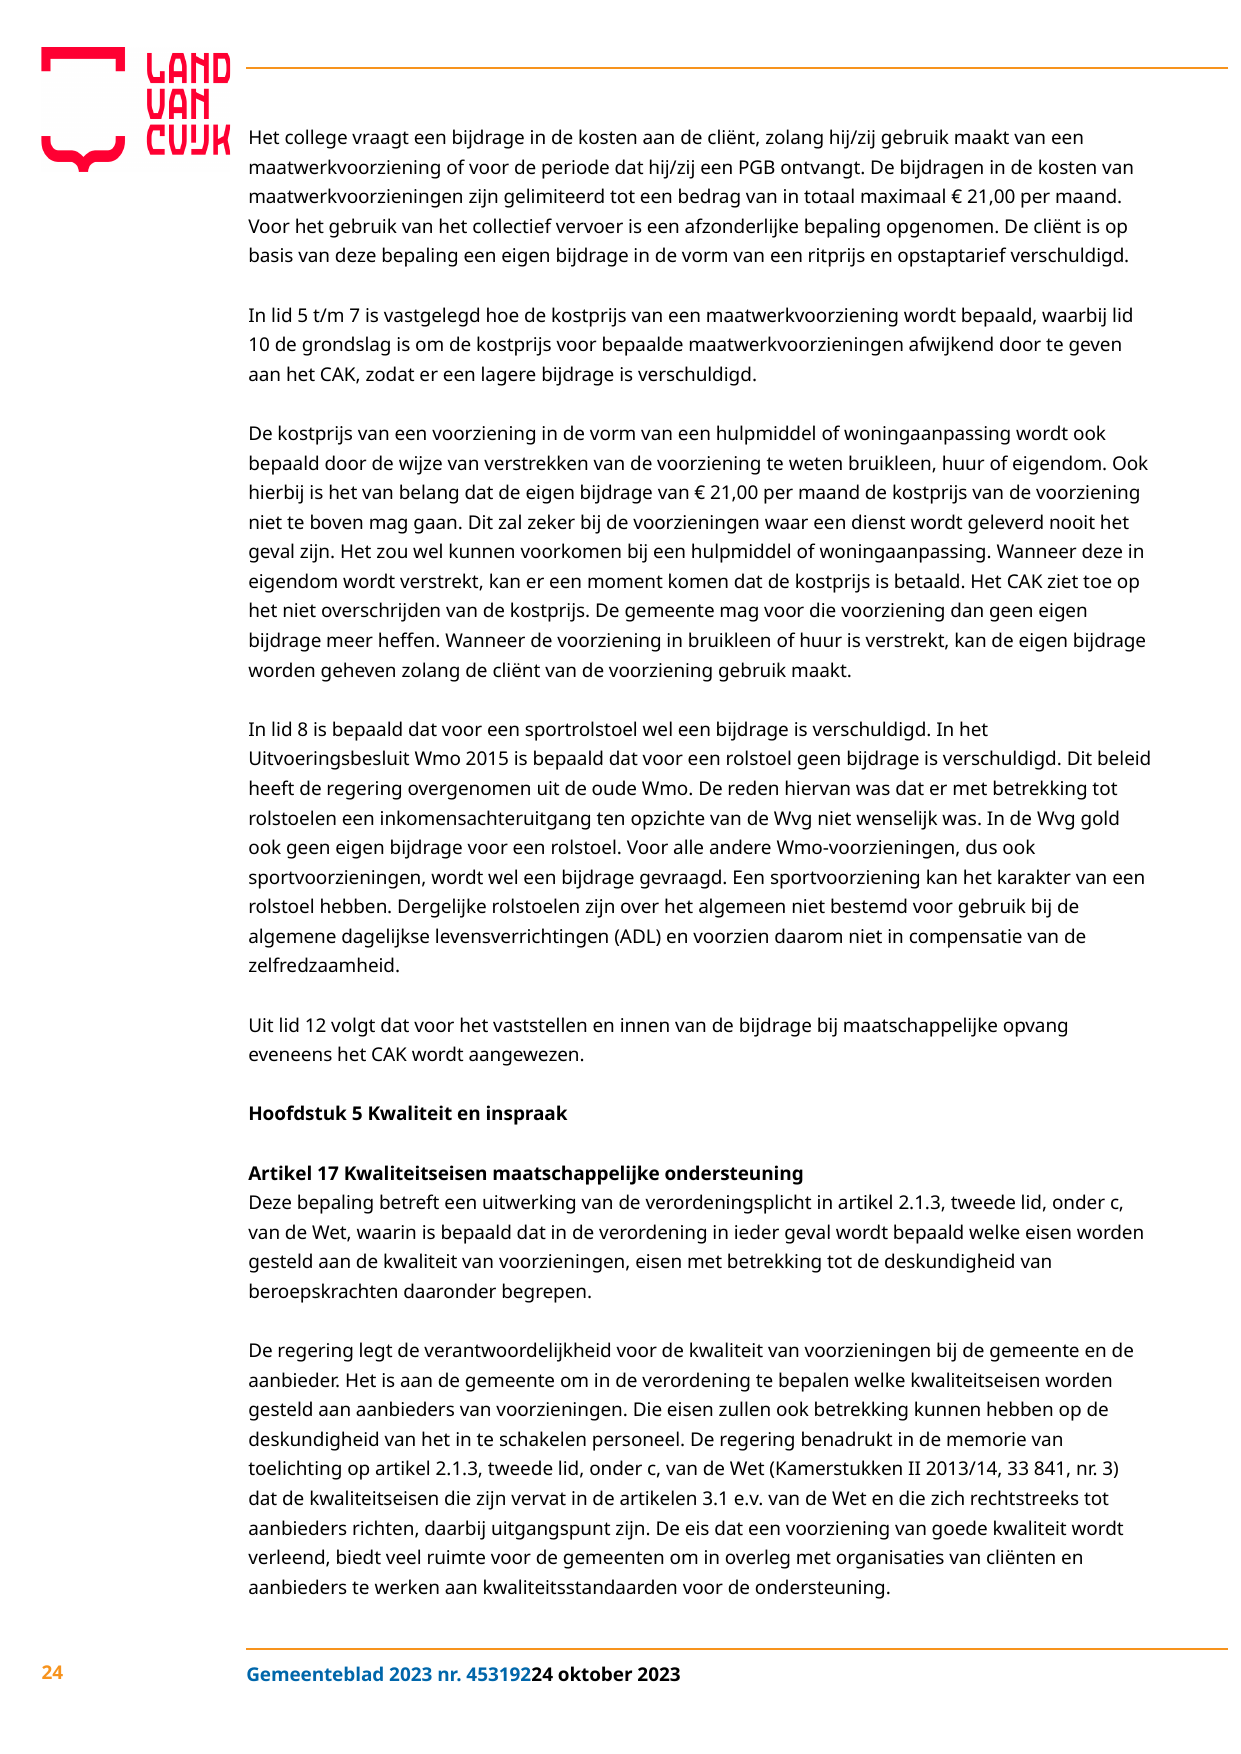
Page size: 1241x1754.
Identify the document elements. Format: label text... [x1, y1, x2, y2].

text Artikel 17 Kwaliteitseisen maatschappelijke ondersteuning [248, 1160, 1152, 1186]
text Het college vraagt een bijdrage in de kosten aan de cliënt, zolang hij/zij gebruik maakt van een maatwerkvoorziening of voor de periode dat hij/zij een PGB ontvangt. De bijdragen in de kosten van maatwerkvoorzieningen zijn gelimiteerd tot een bedrag van in totaal maximaal € 21,00 per maand. Voor het gebruik van het collectief vervoer is een afzonderlijke bepaling opgenomen. De cliënt is op basis van deze bepaling een eigen bijdrage in de vorm van een ritprijs en opstaptarief verschuldigd. [248, 124, 1152, 268]
text De kostprijs van een voorziening in de vorm van een hulpmiddel of woningaanpassing wordt ook bepaald door de wijze van verstrekken van de voorziening te weten bruikleen, huur of eigendom. Ook hierbij is het van belang dat de eigen bijdrage van € 21,00 per maand de kostprijs van de voorziening niet te boven mag gaan. Dit zal zeker bij de voorzieningen waar een dienst wordt geleverd nooit het geval zijn. Het zou wel kunnen voorkomen bij een hulpmiddel of woningaanpassing. Wanneer deze in eigendom wordt verstrekt, kan er een moment komen dat de kostprijs is betaald. Het CAK ziet toe op het niet overschrijden van de kostprijs. De gemeente mag voor die voorziening dan geen eigen bijdrage meer heffen. Wanneer de voorziening in bruikleen of huur is verstrekt, kan de eigen bijdrage worden geheven zolang de cliënt van de voorziening gebruik maakt. [248, 420, 1152, 683]
text Deze bepaling betreft een uitwerking van de verordeningsplicht in artikel 2.1.3, tweede lid, onder c, van de Wet, waarin is bepaald dat in de verordening in ieder geval wordt bepaald welke eisen worden gesteld aan de kwaliteit van voorzieningen, eisen met betrekking tot de deskundigheid van beroepskrachten daaronder begrepen. [248, 1189, 1152, 1304]
text In lid 5 t/m 7 is vastgelegd hoe de kostprijs van een maatwerkvoorziening wordt bepaald, waarbij lid 10 de grondslag is om de kostprijs voor bepaalde maatwerkvoorzieningen afwijkend door te geven aan het CAK, zodat er een lagere bijdrage is verschuldigd. [248, 302, 1152, 387]
text Uit lid 12 volgt dat voor het vaststellen en innen van de bijdrage bij maatschappelijke opvang eveneens het CAK wordt aangewezen. [248, 1012, 1152, 1067]
text Hoofdstuk 5 Kwaliteit en inspraak [248, 1101, 1152, 1126]
text De regering legt de verantwoordelijkheid voor de kwaliteit van voorzieningen bij de gemeente en de aanbieder. Het is aan de gemeente om in de verordening te bepalen welke kwaliteitseisen worden gesteld aan aanbieders van voorzieningen. Die eisen zullen ook betrekking kunnen hebben op de deskundigheid van het in te schakelen personeel. De regering benadrukt in de memorie van toelichting op artikel 2.1.3, tweede lid, onder c, van de Wet (Kamerstukken II 2013/14, 33 841, nr. 3) dat de kwaliteitseisen die zijn vervat in de artikelen 3.1 e.v. van de Wet en die zich rechtstreeks tot aanbieders richten, daarbij uitgangspunt zijn. De eis dat een voorziening van goede kwaliteit wordt verleend, biedt veel ruimte voor de gemeenten om in overleg met organisaties van cliënten en aanbieders te werken aan kwaliteitsstandaarden voor de ondersteuning. [248, 1337, 1152, 1600]
text In lid 8 is bepaald dat voor een sportrolstoel wel een bijdrage is verschuldigd. In het Uitvoeringsbesluit Wmo 2015 is bepaald dat voor een rolstoel geen bijdrage is verschuldigd. Dit beleid heeft de regering overgenomen uit de oude Wmo. De reden hiervan was dat er met betrekking tot rolstoelen een inkomensachteruitgang ten opzichte van de Wvg niet wenselijk was. In de Wvg gold ook geen eigen bijdrage voor een rolstoel. Voor alle andere Wmo-voorzieningen, dus ook sportvoorzieningen, wordt wel een bijdrage gevraagd. Een sportvoorziening kan het karakter van een rolstoel hebben. Dergelijke rolstoelen zijn over het algemeen niet bestemd voor gebruik bij de algemene dagelijkse levensverrichtingen (ADL) en voorzien daarom niet in compensatie van de zelfredzaamheid. [248, 716, 1152, 978]
picture [41, 47, 231, 172]
